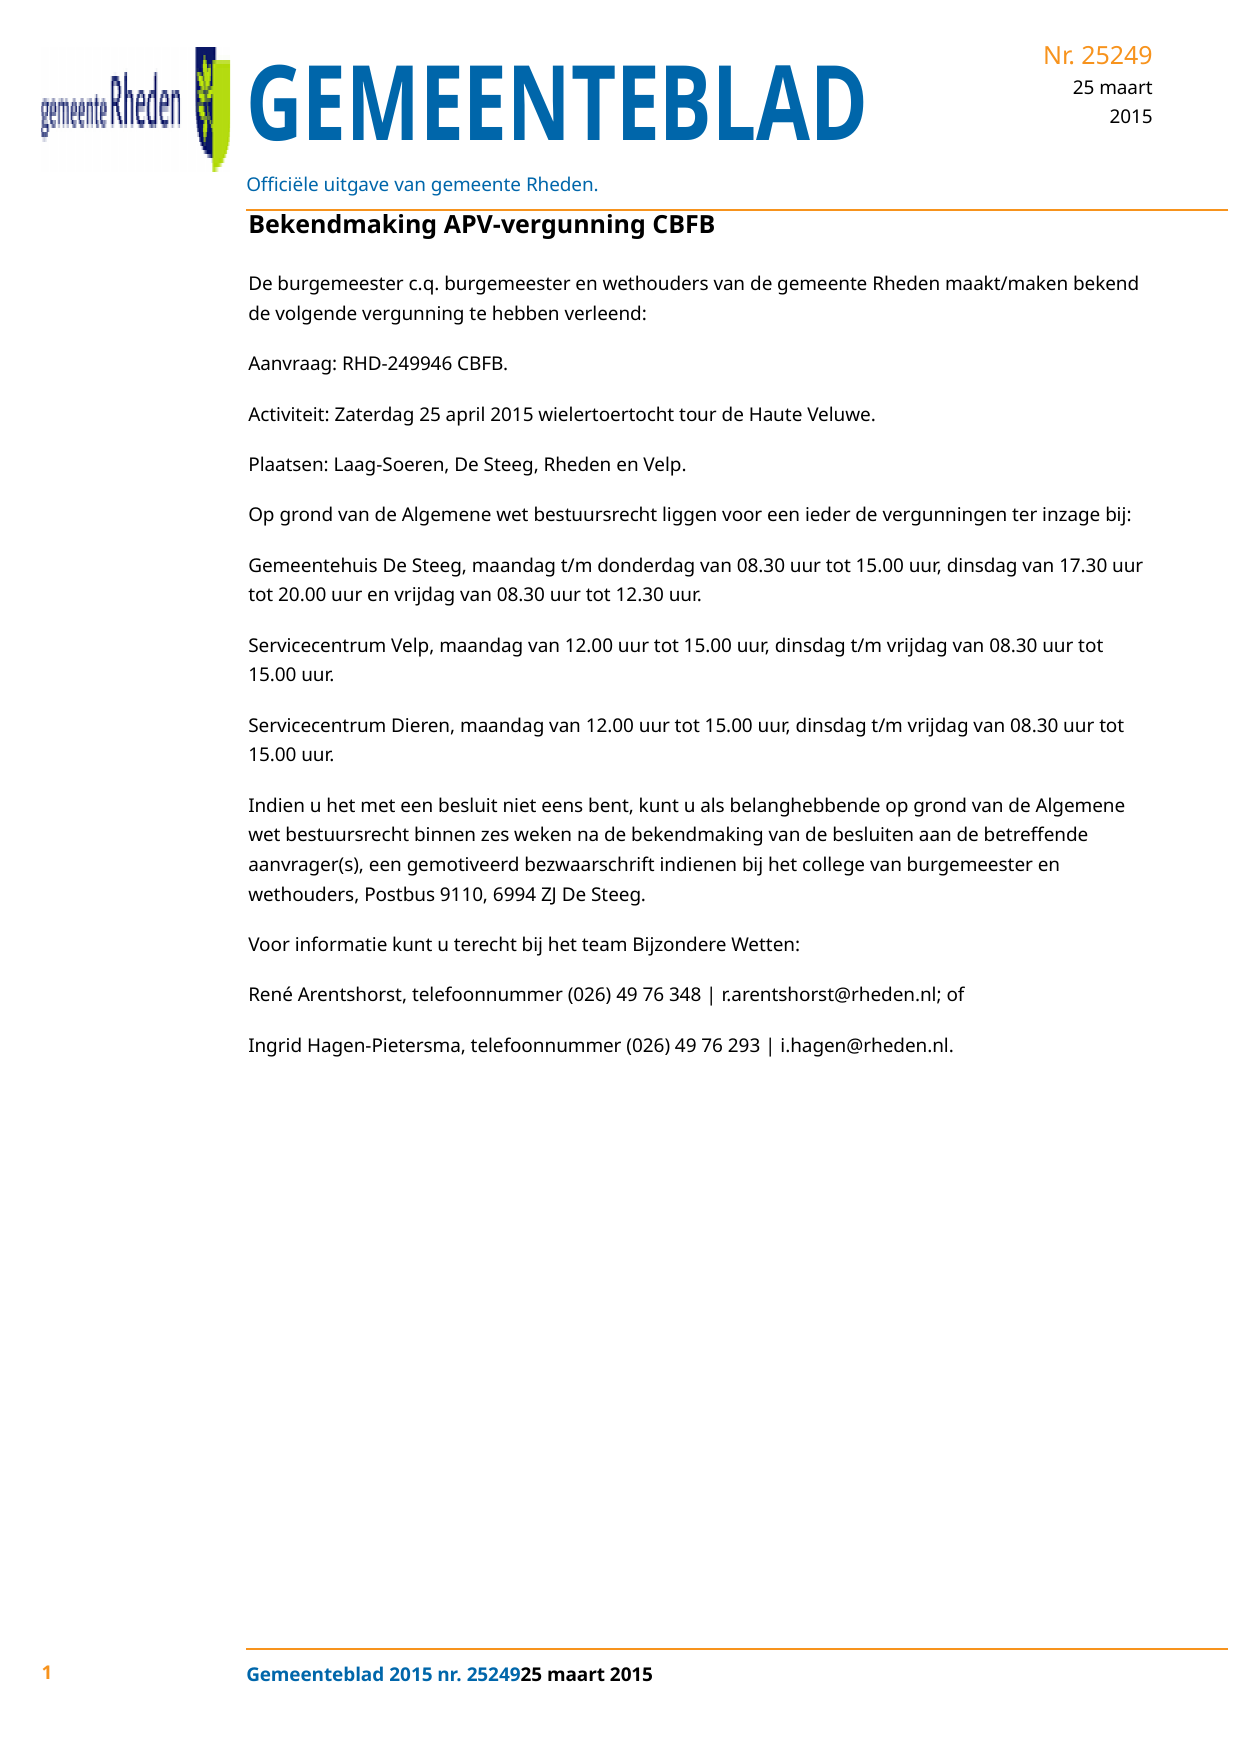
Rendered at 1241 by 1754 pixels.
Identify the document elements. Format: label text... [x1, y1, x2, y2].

text Op grond van de Algemene wet bestuursrecht liggen voor een ieder de vergunningen ter inzage bij: [248, 502, 1152, 527]
text Aanvraag: RHD-249946 CBFB. [248, 350, 1152, 376]
picture [41, 47, 231, 172]
text De burgemeester c.q. burgemeester en wethouders van de gemeente Rheden maakt/maken bekend de volgende vergunning te hebben verleend: [248, 270, 1152, 326]
text Plaatsen: Laag-Soeren, De Steeg, Rheden en Velp. [248, 451, 1152, 477]
text Servicecentrum Velp, maandag van 12.00 uur tot 15.00 uur, dinsdag t/m vrijdag van 08.30 uur tot 15.00 uur. [248, 632, 1152, 687]
text Servicecentrum Dieren, maandag van 12.00 uur tot 15.00 uur, dinsdag t/m vrijdag van 08.30 uur tot 15.00 uur. [248, 712, 1152, 767]
text Ingrid Hagen-Pietersma, telefoonnummer (026) 49 76 293 | i.hagen@rheden.nl. [248, 1032, 1152, 1058]
text Bekendmaking APV-vergunning CBFB [248, 211, 1152, 241]
text René Arentshorst, telefoonnummer (026) 49 76 348 | r.arentshorst@rheden.nl; of [248, 982, 1152, 1007]
text Voor informatie kunt u terecht bij het team Bijzondere Wetten: [248, 931, 1152, 957]
text Gemeentehuis De Steeg, maandag t/m donderdag van 08.30 uur tot 15.00 uur, dinsdag van 17.30 uur tot 20.00 uur en vrijdag van 08.30 uur tot 12.30 uur. [248, 552, 1152, 607]
text Activiteit: Zaterdag 25 april 2015 wielertoertocht tour de Haute Veluwe. [248, 401, 1152, 426]
text Indien u het met een besluit niet eens bent, kunt u als belanghebbende op grond van de Algemene wet bestuursrecht binnen zes weken na de bekendmaking van de besluiten aan de betreffende aanvrager(s), een gemotiveerd bezwaarschrift indienen bij het college van burgemeester en wethouders, Postbus 9110, 6994 ZJ De Steeg. [248, 792, 1152, 906]
